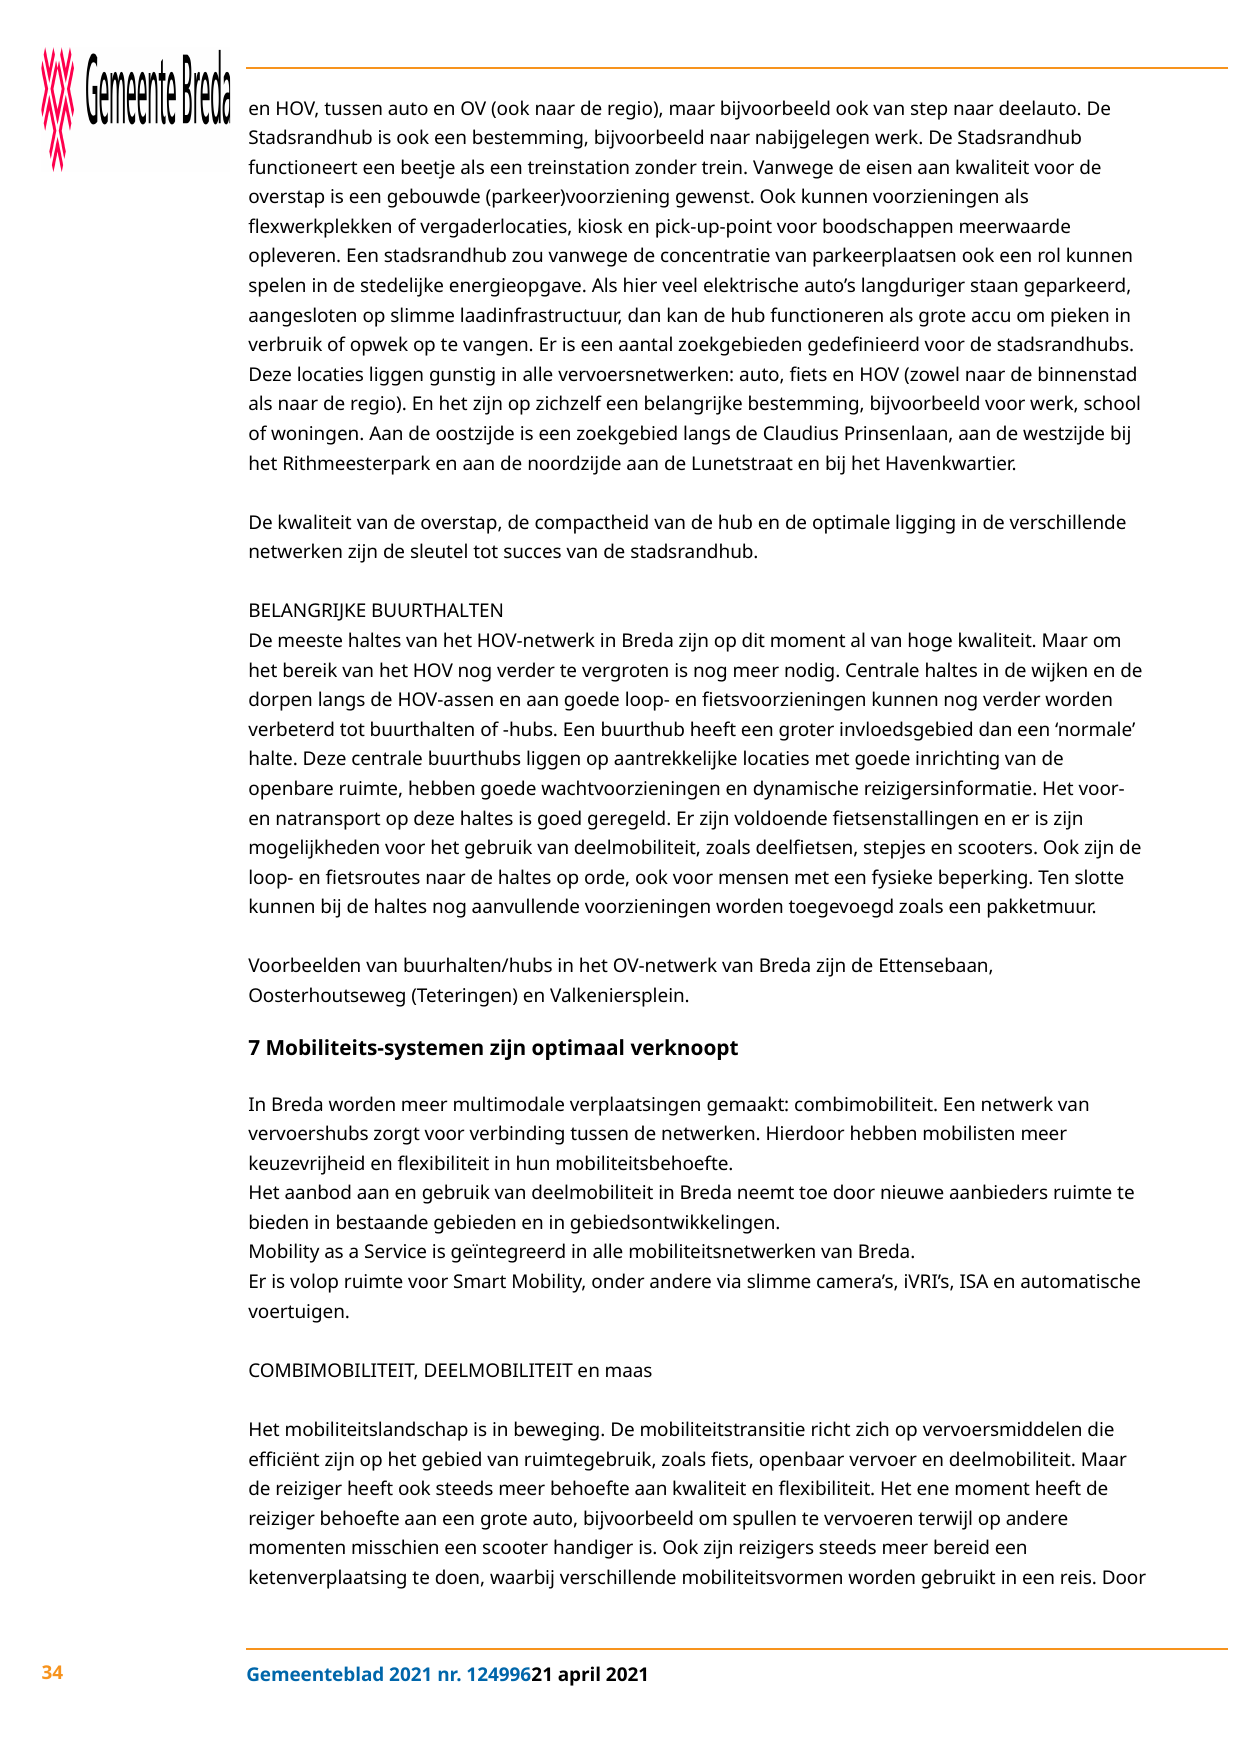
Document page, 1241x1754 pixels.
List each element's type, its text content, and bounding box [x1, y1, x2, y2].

text Het mobiliteitslandschap is in beweging. De mobiliteitstransitie richt zich op vervoersmiddelen die efficiënt zijn op het gebied van ruimtegebruik, zoals fiets, openbaar vervoer en deelmobiliteit. Maar de reiziger heeft ook steeds meer behoefte aan kwaliteit en flexibiliteit. Het ene moment heeft de reiziger behoefte aan een grote auto, bijvoorbeeld om spullen te vervoeren terwijl op andere momenten misschien een scooter handiger is. Ook zijn reizigers steeds meer bereid een ketenverplaatsing te doen, waarbij verschillende mobiliteitsvormen worden gebruikt in een reis. Door [248, 1416, 1152, 1590]
picture [41, 47, 231, 172]
text Er is volop ruimte voor Smart Mobility, onder andere via slimme camera’s, iVRI’s, ISA en automatische voertuigen. [248, 1268, 1152, 1323]
text Mobility as a Service is geïntegreerd in alle mobiliteitsnetwerken van Breda. [248, 1239, 1152, 1264]
text Voorbeelden van buurhalten/hubs in het OV-netwerk van Breda zijn de Ettensebaan, Oosterhoutseweg (Teteringen) en Valkeniersplein. [248, 953, 1152, 1008]
text De kwaliteit van de overstap, de compactheid van de hub en de optimale ligging in de verschillende netwerken zijn de sleutel tot succes van de stadsrandhub. [248, 509, 1152, 564]
text De meeste haltes van het HOV-netwerk in Breda zijn op dit moment al van hoge kwaliteit. Maar om het bereik van het HOV nog verder te vergroten is nog meer nodig. Centrale haltes in de wijken en de dorpen langs de HOV-assen en aan goede loop- en fietsvoorzieningen kunnen nog verder worden verbeterd tot buurthalten of -hubs. Een buurthub heeft een groter invloedsgebied dan een ‘normale’ halte. Deze centrale buurthubs liggen op aantrekkelijke locaties met goede inrichting van de openbare ruimte, hebben goede wachtvoorzieningen en dynamische reizigersinformatie. Het voor- en natransport op deze haltes is goed geregeld. Er zijn voldoende fietsenstallingen en er is zijn mogelijkheden voor het gebruik van deelmobiliteit, zoals deelfietsen, stepjes en scooters. Ook zijn de loop- en fietsroutes naar de haltes op orde, ook voor mensen met een fysieke beperking. Ten slotte kunnen bij de haltes nog aanvullende voorzieningen worden toegevoegd zoals een pakketmuur. [248, 627, 1152, 919]
text COMBIMOBILITEIT, DEELMOBILITEIT en maas [248, 1357, 1152, 1383]
text In Breda worden meer multimodale verplaatsingen gemaakt: combimobiliteit. Een netwerk van vervoershubs zorgt voor verbinding tussen de netwerken. Hierdoor hebben mobilisten meer keuzevrijheid en flexibiliteit in hun mobiliteitsbehoefte. [248, 1091, 1152, 1176]
text en HOV, tussen auto en OV (ook naar de regio), maar bijvoorbeeld ook van step naar deelauto. De Stadsrandhub is ook een bestemming, bijvoorbeeld naar nabijgelegen werk. De Stadsrandhub functioneert een beetje als een treinstation zonder trein. Vanwege de eisen aan kwaliteit voor de overstap is een gebouwde (parkeer)voorziening gewenst. Ook kunnen voorzieningen als flexwerkplekken of vergaderlocaties, kiosk en pick-up-point voor boodschappen meerwaarde opleveren. Een stadsrandhub zou vanwege de concentratie van parkeerplaatsen ook een rol kunnen spelen in de stedelijke energieopgave. Als hier veel elektrische auto’s langduriger staan geparkeerd, aangesloten op slimme laadinfrastructuur, dan kan de hub functioneren als grote accu om pieken in verbruik of opwek op te vangen. Er is een aantal zoekgebieden gedefinieerd voor de stadsrandhubs. Deze locaties liggen gunstig in alle vervoersnetwerken: auto, fiets en HOV (zowel naar de binnenstad als naar de regio). En het zijn op zichzelf een belangrijke bestemming, bijvoorbeeld voor werk, school of woningen. Aan de oostzijde is een zoekgebied langs de Claudius Prinsenlaan, aan de westzijde bij het Rithmeesterpark en aan de noordzijde aan de Lunetstraat en bij het Havenkwartier. [248, 95, 1152, 476]
text 7 Mobiliteits-systemen zijn optimaal verknoopt [248, 1033, 1152, 1061]
text BELANGRIJKE BUURTHALTEN [248, 598, 1152, 623]
text Het aanbod aan en gebruik van deelmobiliteit in Breda neemt toe door nieuwe aanbieders ruimte te bieden in bestaande gebieden en in gebiedsontwikkelingen. [248, 1179, 1152, 1235]
